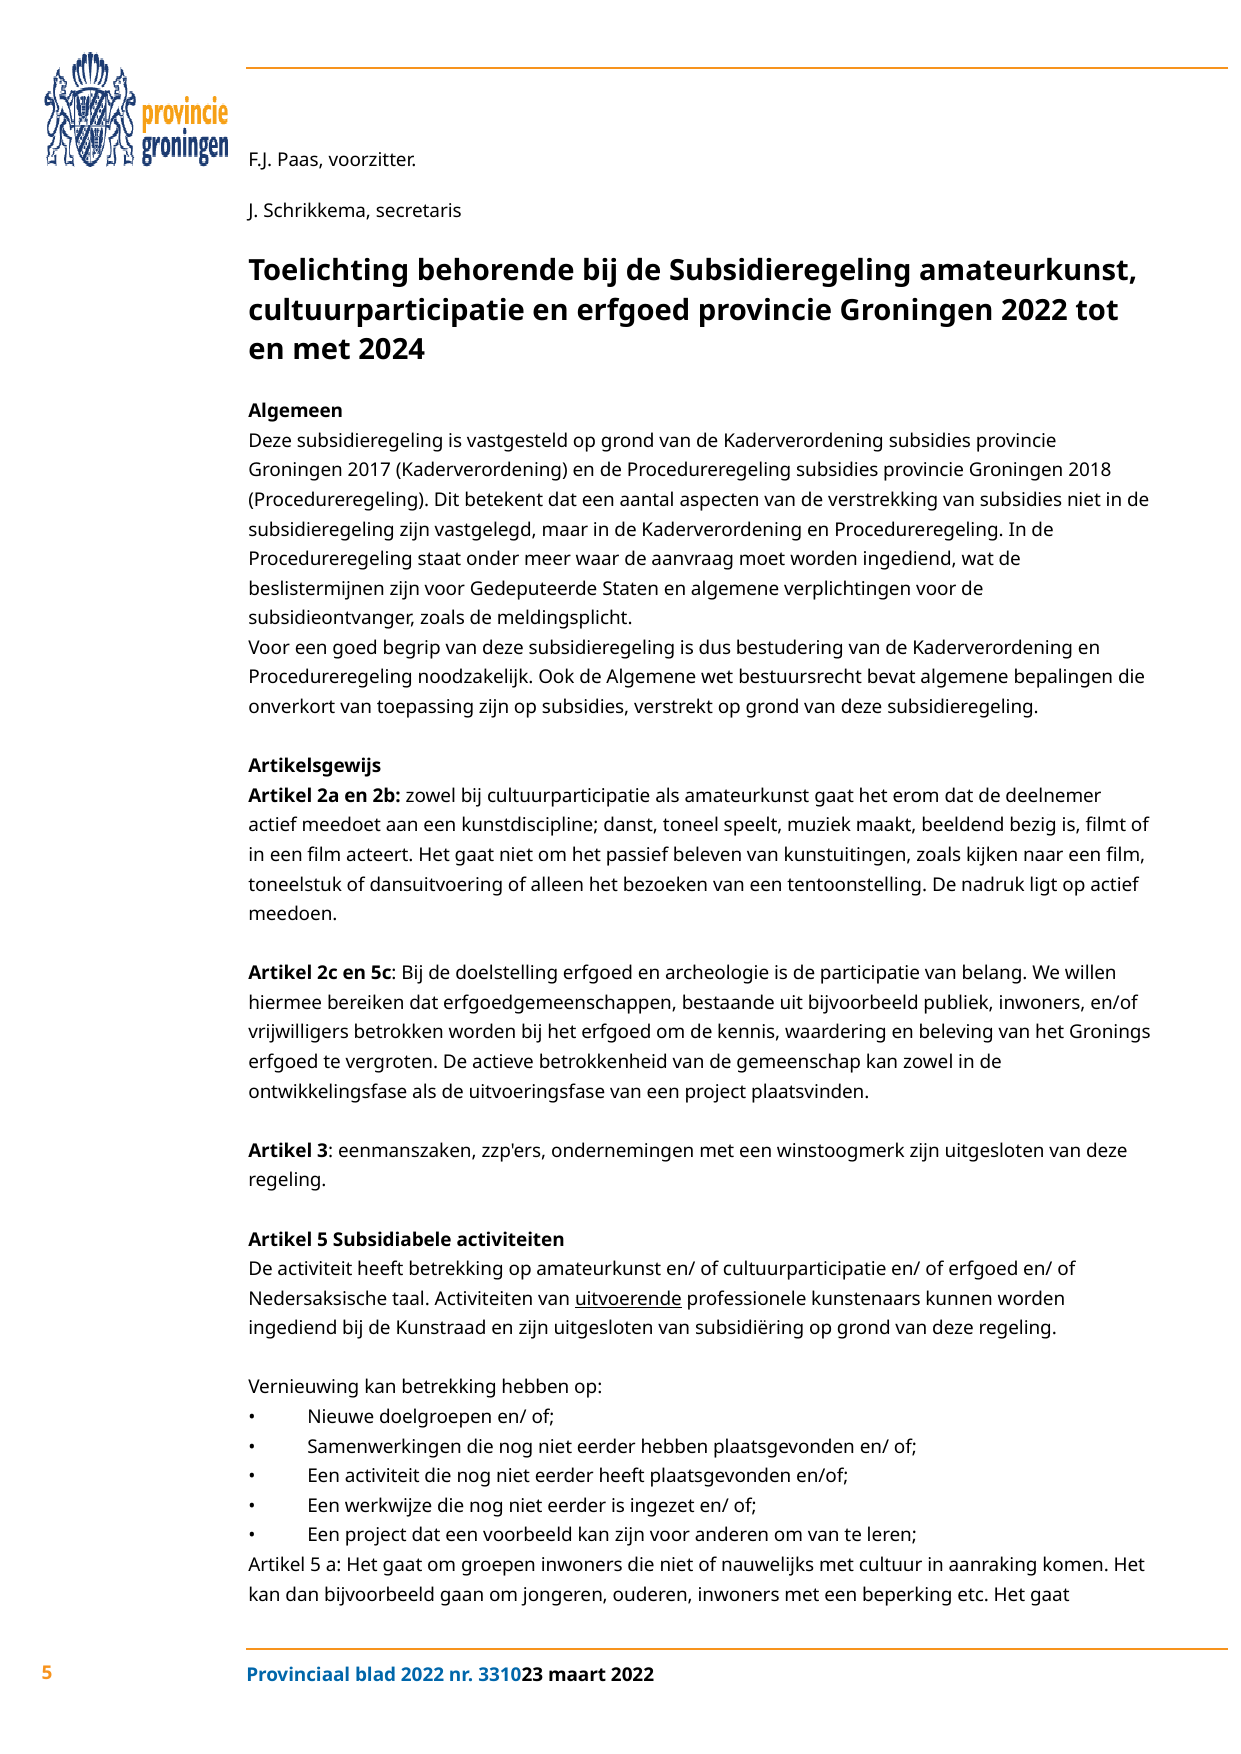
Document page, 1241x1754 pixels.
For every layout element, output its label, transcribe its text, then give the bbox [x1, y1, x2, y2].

text Artikel 3: eenmanszaken, zzp'ers, ondernemingen met een winstoogmerk zijn uitgesloten van deze regeling. [248, 1137, 1152, 1192]
text J. Schrikkema, secretaris [248, 198, 1152, 223]
text Artikel 2c en 5c: Bij de doelstelling erfgoed en archeologie is de participatie van belang. We willen hiermee bereiken dat erfgoedgemeenschappen, bestaande uit bijvoorbeeld publiek, inwoners, en/of vrijwilligers betrokken worden bij het erfgoed om de kennis, waardering en beleving van het Gronings erfgoed te vergroten. De actieve betrokkenheid van de gemeenschap kan zowel in de ontwikkelingsfase als de uitvoeringsfase van een project plaatsvinden. [248, 959, 1152, 1103]
text Artikel 5 a: Het gaat om groepen inwoners die niet of nauwelijks met cultuur in aanraking komen. Het kan dan bijvoorbeeld gaan om jongeren, ouderen, inwoners met een beperking etc. Het gaat [248, 1551, 1152, 1606]
list Een project dat een voorbeeld kan zijn voor anderen om van te leren; [248, 1522, 1152, 1547]
text Vernieuwing kan betrekking hebben op: [248, 1374, 1152, 1399]
text Toelichting behorende bij de Subsidieregeling amateurkunst, cultuurparticipatie en erfgoed provincie Groningen 2022 tot en met 2024 [248, 249, 1152, 368]
text Artikel 2a en 2b: zowel bij cultuurparticipatie als amateurkunst gaat het erom dat de deelnemer actief meedoet aan een kunstdiscipline; danst, toneel speelt, muziek maakt, beeldend bezig is, filmt of in een film acteert. Het gaat niet om het passief beleven van kunstuitingen, zoals kijken naar een film, toneelstuk of dansuitvoering of alleen het bezoeken van een tentoonstelling. De nadruk ligt op actief meedoen. [248, 782, 1152, 926]
text Algemeen [248, 397, 1152, 423]
list Een werkwijze die nog niet eerder is ingezet en/ of; [248, 1492, 1152, 1518]
text Artikel 5 Subsidiabele activiteiten [248, 1226, 1152, 1251]
text Artikelsgewijs [248, 752, 1152, 778]
text De activiteit heeft betrekking op amateurkunst en/ of cultuurparticipatie en/ of erfgoed en/ of Nedersaksische taal. Activiteiten van uitvoerende professionele kunstenaars kunnen worden ingediend bij de Kunstraad en zijn uitgesloten van subsidiëring op grond van deze regeling. [248, 1255, 1152, 1340]
picture [41, 47, 231, 172]
text F.J. Paas, voorzitter. [248, 146, 1152, 172]
text Deze subsidieregeling is vastgesteld op grond van de Kaderverordening subsidies provincie Groningen 2017 (Kaderverordening) en de Procedureregeling subsidies provincie Groningen 2018 (Procedureregeling). Dit betekent dat een aantal aspecten van de verstrekking van subsidies niet in de subsidieregeling zijn vastgelegd, maar in de Kaderverordening en Procedureregeling. In de Procedureregeling staat onder meer waar de aanvraag moet worden ingediend, wat de beslistermijnen zijn voor Gedeputeerde Staten en algemene verplichtingen voor de subsidieontvanger, zoals de meldingsplicht. [248, 427, 1152, 630]
list Een activiteit die nog niet eerder heeft plaatsgevonden en/of; [248, 1462, 1152, 1488]
list Nieuwe doelgroepen en/ of; [248, 1403, 1152, 1429]
list Samenwerkingen die nog niet eerder hebben plaatsgevonden en/ of; [248, 1433, 1152, 1458]
text Voor een goed begrip van deze subsidieregeling is dus bestudering van de Kaderverordening en Procedureregeling noodzakelijk. Ook de Algemene wet bestuursrecht bevat algemene bepalingen die onverkort van toepassing zijn op subsidies, verstrekt op grond van deze subsidieregeling. [248, 634, 1152, 719]
